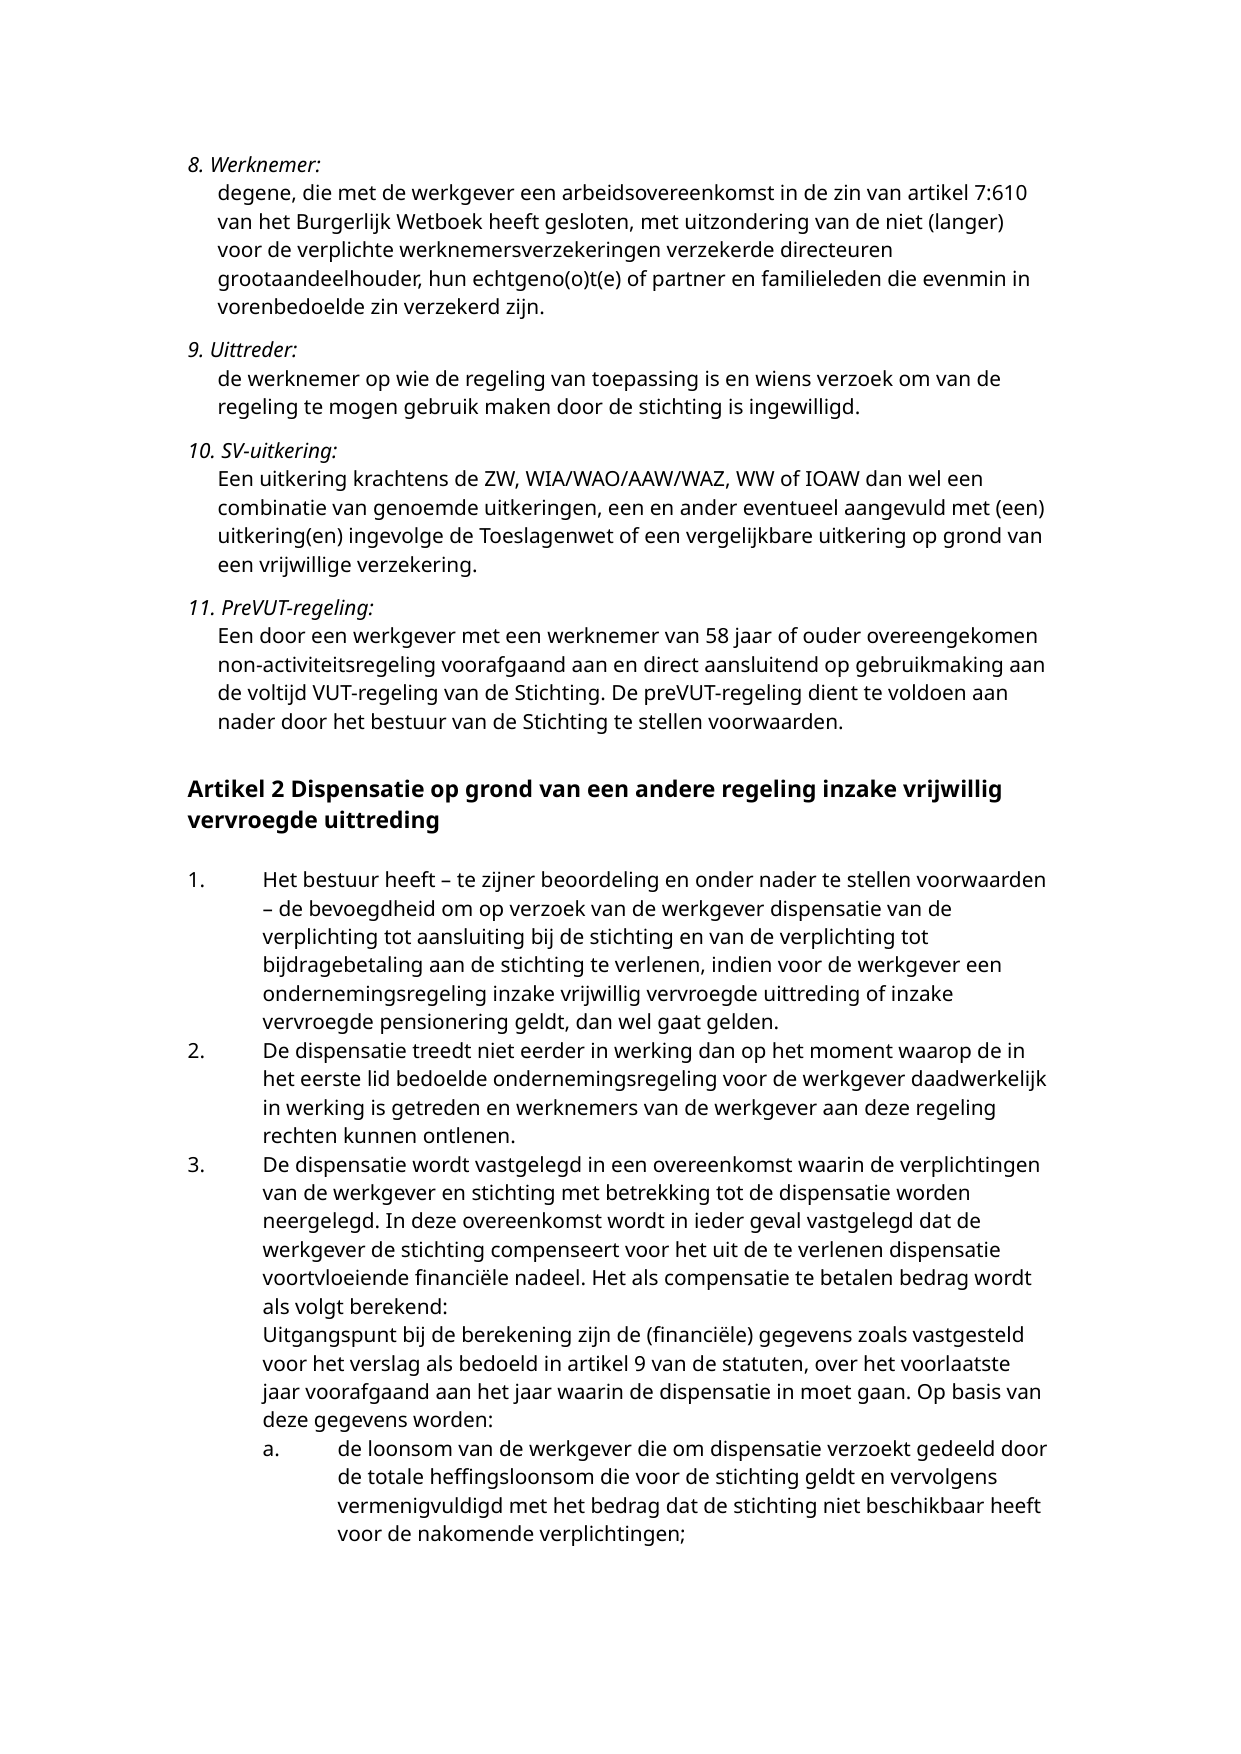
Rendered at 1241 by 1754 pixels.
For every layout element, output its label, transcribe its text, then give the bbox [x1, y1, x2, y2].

list Uitgangspunt bij de berekening zijn de (financiële) gegevens zoals vastgesteld voor het verslag als bedoeld in artikel 9 van de statuten, over het voorlaatste jaar voorafgaand aan het jaar waarin de dispensatie in moet gaan. Op basis van deze gegevens worden: [187, 1320, 1053, 1434]
list De dispensatie treedt niet eerder in werking dan op het moment waarop de in het eerste lid bedoelde ondernemingsregeling voor de werkgever daadwerkelijk in werking is getreden en werknemers van de werkgever aan deze regeling rechten kunnen ontlenen. [187, 1036, 1053, 1150]
text de werknemer op wie de regeling van toepassing is en wiens verzoek om van de regeling te mogen gebruik maken door de stichting is ingewilligd. [217, 364, 1053, 421]
text Een uitkering krachtens de ZW, WIA/WAO/AAW/WAZ, WW of IOAW dan wel een combinatie van genoemde uitkeringen, een en ander eventueel aangevuld met (een) uitkering(en) ingevolge de Toeslagenwet of een vergelijkbare uitkering op grond van een vrijwillige verzekering. [217, 464, 1053, 578]
list de loonsom van de werkgever die om dispensatie verzoekt gedeeld door de totale heffingsloonsom die voor de stichting geldt en vervolgens vermenigvuldigd met het bedrag dat de stichting niet beschikbaar heeft voor de nakomende verplichtingen; [262, 1434, 1053, 1548]
list De dispensatie wordt vastgelegd in een overeenkomst waarin de verplichtingen van de werkgever en stichting met betrekking tot de dispensatie worden neergelegd. In deze overeenkomst wordt in ieder geval vastgelegd dat de werkgever de stichting compenseert voor het uit de te verlenen dispensatie voortvloeiende financiële nadeel. Het als compensatie te betalen bedrag wordt als volgt berekend: [187, 1150, 1053, 1320]
text 10. SV-uitkering: [187, 436, 1053, 464]
text Een door een werkgever met een werknemer van 58 jaar of ouder overeengekomen non-activiteitsregeling voorafgaand aan en direct aansluitend op gebruikmaking aan de voltijd VUT-regeling van de Stichting. De preVUT-regeling dient te voldoen aan nader door het bestuur van de Stichting te stellen voorwaarden. [217, 622, 1053, 735]
text 11. PreVUT-regeling: [187, 593, 1053, 622]
text 9. Uittreder: [187, 336, 1053, 364]
text 8. Werknemer: [187, 150, 1053, 178]
text degene, die met de werkgever een arbeidsovereenkomst in de zin van artikel 7:610 van het Burgerlijk Wetboek heeft gesloten, met uitzondering van de niet (langer) voor de verplichte werknemersverzekeringen verzekerde directeuren grootaandeelhouder, hun echtgeno(o)t(e) of partner en familieleden die evenmin in vorenbedoelde zin verzekerd zijn. [217, 178, 1053, 321]
list Het bestuur heeft – te zijner beoordeling en onder nader te stellen voorwaarden – de bevoegdheid om op verzoek van de werkgever dispensatie van de verplichting tot aansluiting bij de stichting en van de verplichting tot bijdragebetaling aan de stichting te verlenen, indien voor de werkgever een ondernemingsregeling inzake vrijwillig vervroegde uittreding of inzake vervroegde pensionering geldt, dan wel gaat gelden. [187, 865, 1053, 1036]
subtitle Artikel 2 Dispensatie op grond van een andere regeling inzake vrijwillig vervroegde uittreding [187, 773, 1053, 835]
